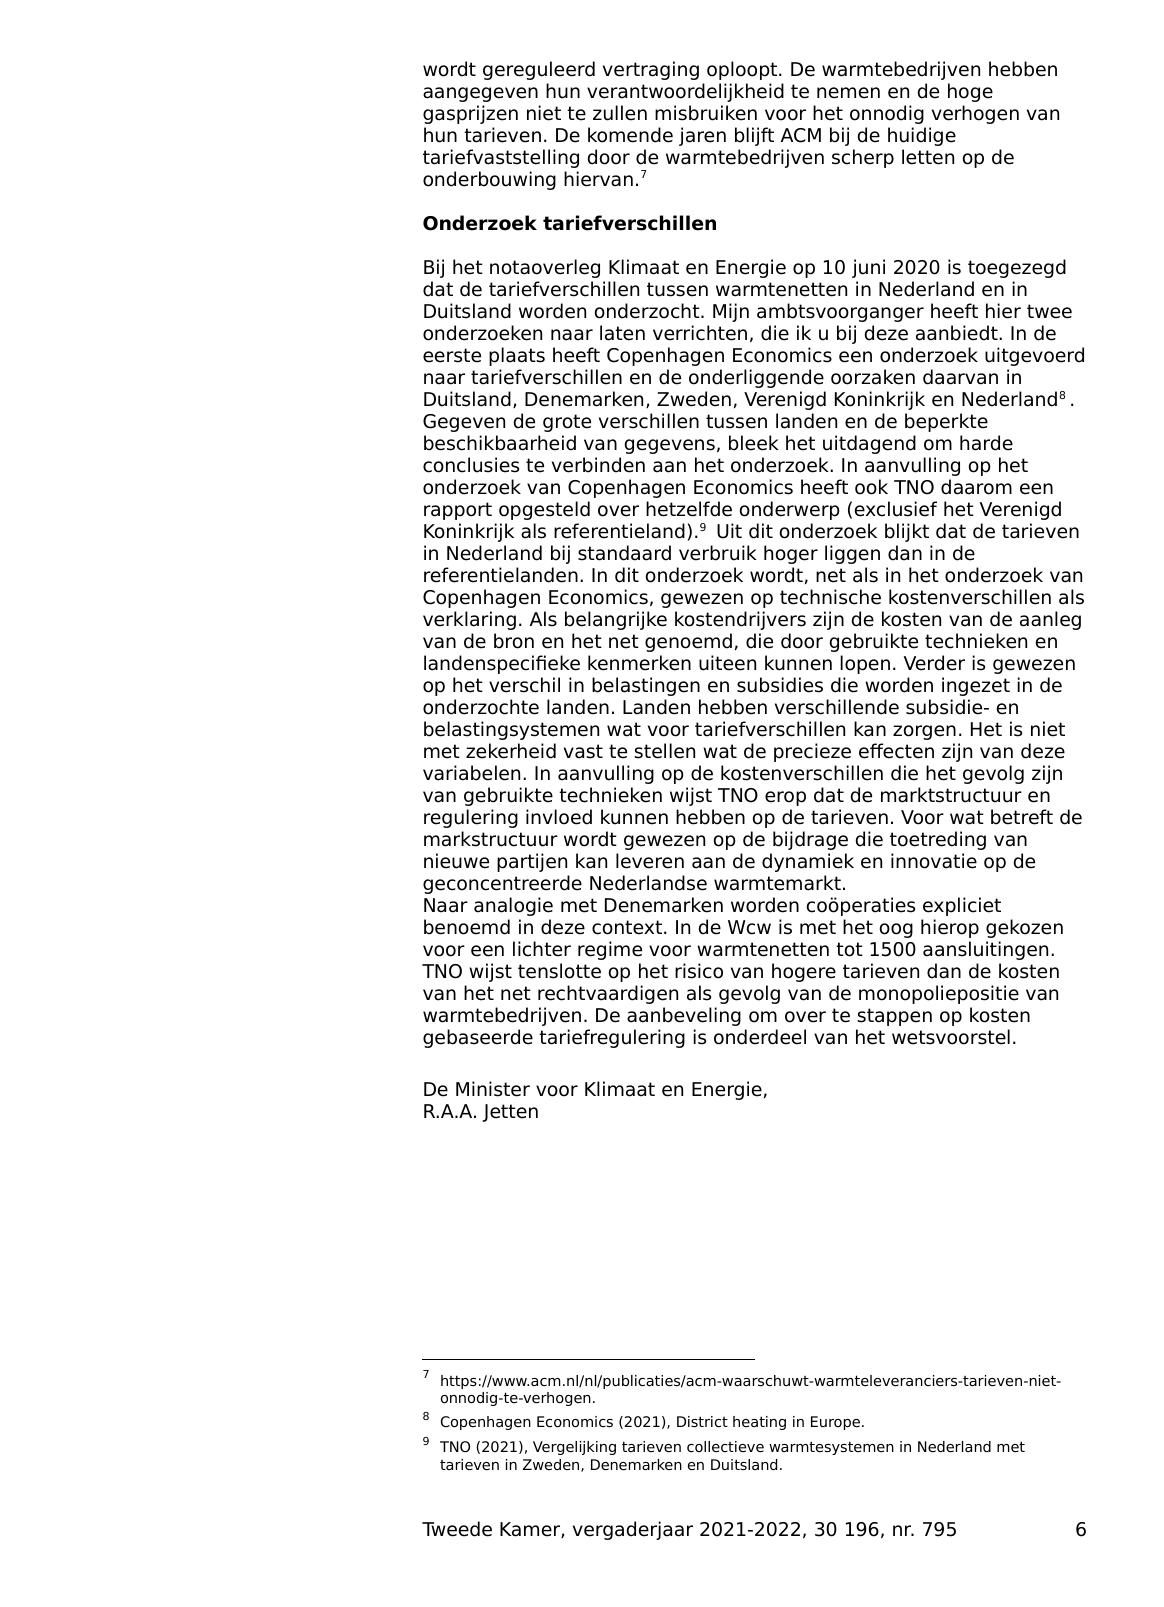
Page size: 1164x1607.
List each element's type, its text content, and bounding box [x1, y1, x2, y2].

subtitle Onderzoek tariefverschillen [422, 213, 1087, 235]
text https://www.acm.nl/nl/publicaties/acm-waarschuwt-warmteleveranciers-tarieven-niet-onnodig-te-verhogen. [422, 1368, 1087, 1407]
text wordt gereguleerd vertraging oploopt. De warmtebedrijven hebben aangegeven hun verantwoordelijkheid te nemen en de hoge gasprijzen niet te zullen misbruiken voor het onnodig verhogen van hun tarieven. De komende jaren blijft ACM bij de huidige tariefvaststelling door de warmtebedrijven scherp letten op de onderbouwing hiervan. [422, 59, 1087, 191]
text De Minister voor Klimaat en Energie, R.A.A. Jetten [422, 1078, 1087, 1122]
text TNO (2021), Vergelijking tarieven collectieve warmtesystemen in Nederland met tarieven in Zweden, Denemarken en Duitsland. [422, 1435, 1087, 1474]
text Bij het notaoverleg Klimaat en Energie op 10 juni 2020 is toegezegd dat de tariefverschillen tussen warmtenetten in Nederland en in Duitsland worden onderzocht. Mijn ambtsvoorganger heeft hier twee onderzoeken naar laten verrichten, die ik u bij deze aanbiedt. In de eerste plaats heeft Copenhagen Economics een onderzoek uitgevoerd naar tariefverschillen en de onderliggende oorzaken daarvan in Duitsland, Denemarken, Zweden, Verenigd Koninkrijk en Nederland. Gegeven de grote verschillen tussen landen en de beperkte beschikbaarheid van gegevens, bleek het uitdagend om harde conclusies te verbinden aan het onderzoek. In aanvulling op het onderzoek van Copenhagen Economics heeft ook TNO daarom een rapport opgesteld over hetzelfde onderwerp (exclusief het Verenigd Koninkrijk als referentieland). Uit dit onderzoek blijkt dat de tarieven in Nederland bij standaard verbruik hoger liggen dan in de referentielanden. In dit onderzoek wordt, net als in het onderzoek van Copenhagen Economics, gewezen op technische kostenverschillen als verklaring. Als belangrijke kostendrijvers zijn de kosten van de aanleg van de bron en het net genoemd, die door gebruikte technieken en landenspecifieke kenmerken uiteen kunnen lopen. Verder is gewezen op het verschil in belastingen en subsidies die worden ingezet in de onderzochte landen. Landen hebben verschillende subsidie- en belastingsystemen wat voor tariefverschillen kan zorgen. Het is niet met zekerheid vast te stellen wat de precieze effecten zijn van deze variabelen. In aanvulling op de kostenverschillen die het gevolg zijn van gebruikte technieken wijst TNO erop dat de marktstructuur en regulering invloed kunnen hebben op de tarieven. Voor wat betreft de markstructuur wordt gewezen op de bijdrage die toetreding van nieuwe partijen kan leveren aan de dynamiek en innovatie op de geconcentreerde Nederlandse warmtemarkt. [422, 257, 1087, 895]
text Naar analogie met Denemarken worden coöperaties expliciet benoemd in deze context. In de Wcw is met het oog hierop gekozen voor een lichter regime voor warmtenetten tot 1500 aansluitingen. TNO wijst tenslotte op het risico van hogere tarieven dan de kosten van het net rechtvaardigen als gevolg van de monopoliepositie van warmtebedrijven. De aanbeveling om over te stappen op kosten gebaseerde tariefregulering is onderdeel van het wetsvoorstel. [422, 895, 1087, 1048]
text Copenhagen Economics (2021), District heating in Europe. [422, 1410, 1087, 1432]
